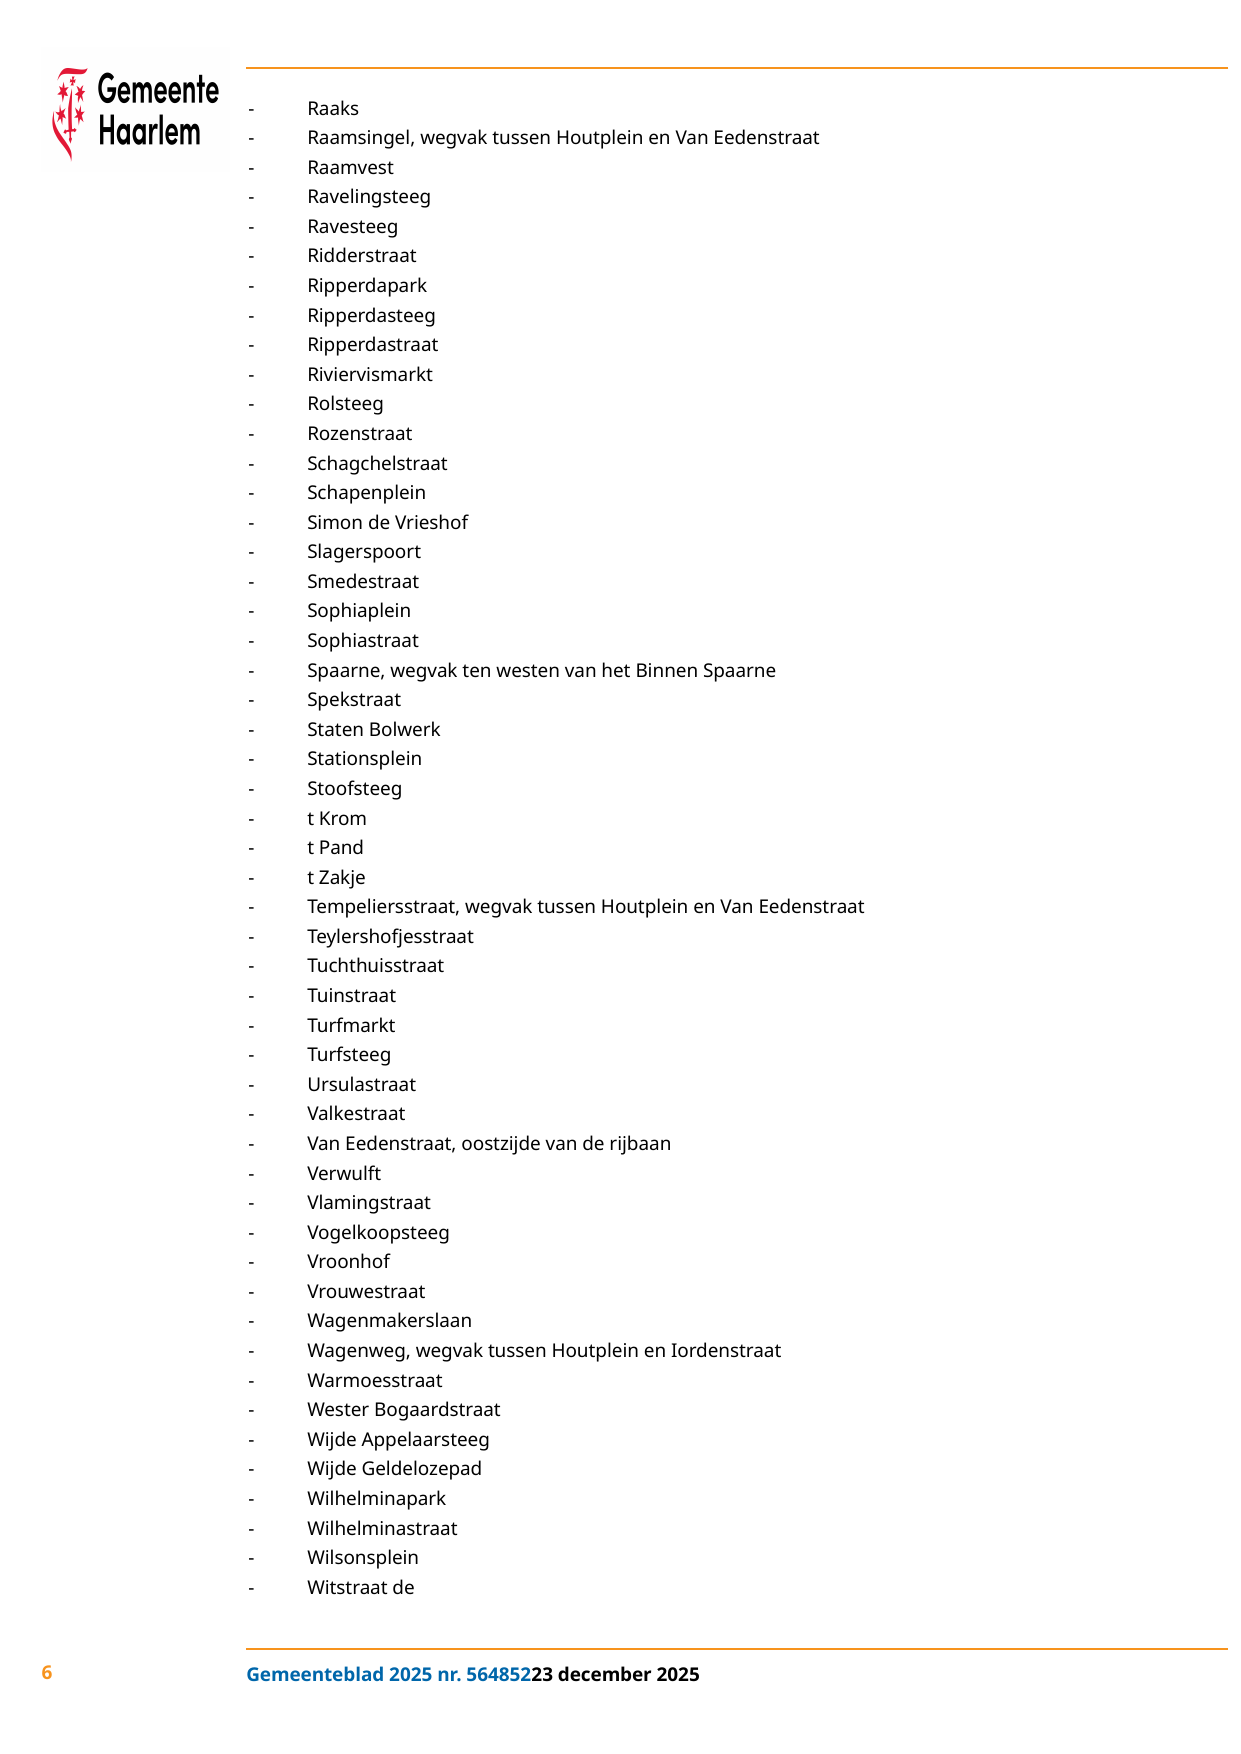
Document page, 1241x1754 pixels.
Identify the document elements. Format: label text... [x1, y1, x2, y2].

list Turfsteeg [248, 1041, 1152, 1067]
list Smedestraat [248, 568, 1152, 594]
list Wijde Geldelozepad [248, 1456, 1152, 1481]
list Warmoesstraat [248, 1367, 1152, 1393]
list Wester Bogaardstraat [248, 1396, 1152, 1422]
list Raamsingel, wegvak tussen Houtplein en Van Eedenstraat [248, 124, 1152, 150]
list Wagenweg, wegvak tussen Houtplein en Iordenstraat [248, 1337, 1152, 1363]
list Vlamingstraat [248, 1189, 1152, 1215]
list Schagchelstraat [248, 450, 1152, 476]
list Valkestraat [248, 1101, 1152, 1126]
list Wilsonsplein [248, 1544, 1152, 1570]
list Slagerspoort [248, 538, 1152, 564]
picture [41, 47, 231, 172]
list Rozenstraat [248, 420, 1152, 446]
list Vroonhof [248, 1248, 1152, 1274]
list Rolsteeg [248, 391, 1152, 416]
list t Pand [248, 834, 1152, 860]
list Schapenplein [248, 479, 1152, 505]
list Stationsplein [248, 746, 1152, 771]
list Ravelingsteeg [248, 183, 1152, 209]
list Wagenmakerslaan [248, 1308, 1152, 1333]
list Teylershofjesstraat [248, 923, 1152, 949]
list Simon de Vrieshof [248, 509, 1152, 535]
list Ridderstraat [248, 243, 1152, 268]
list Ursulastraat [248, 1071, 1152, 1097]
list Spekstraat [248, 686, 1152, 712]
list Tuinstraat [248, 982, 1152, 1008]
list Van Eedenstraat, oostzijde van de rijbaan [248, 1130, 1152, 1156]
list Staten Bolwerk [248, 716, 1152, 742]
list Wilhelminapark [248, 1485, 1152, 1511]
list Ravesteeg [248, 213, 1152, 239]
list Riviervismarkt [248, 361, 1152, 387]
list Vrouwestraat [248, 1278, 1152, 1304]
list Raaks [248, 95, 1152, 121]
list Stoofsteeg [248, 775, 1152, 801]
list Tempeliersstraat, wegvak tussen Houtplein en Van Eedenstraat [248, 893, 1152, 919]
list Raamvest [248, 154, 1152, 180]
list t Krom [248, 805, 1152, 831]
list Spaarne, wegvak ten westen van het Binnen Spaarne [248, 657, 1152, 683]
list Wilhelminastraat [248, 1515, 1152, 1541]
list Wijde Appelaarsteeg [248, 1426, 1152, 1452]
list Ripperdapark [248, 272, 1152, 298]
list Witstraat de [248, 1574, 1152, 1600]
list Ripperdasteeg [248, 302, 1152, 328]
list t Zakje [248, 864, 1152, 890]
list Sophiaplein [248, 598, 1152, 623]
list Tuchthuisstraat [248, 953, 1152, 978]
list Vogelkoopsteeg [248, 1219, 1152, 1245]
list Turfmarkt [248, 1012, 1152, 1038]
list Ripperdastraat [248, 331, 1152, 357]
list Sophiastraat [248, 627, 1152, 653]
list Verwulft [248, 1160, 1152, 1186]
